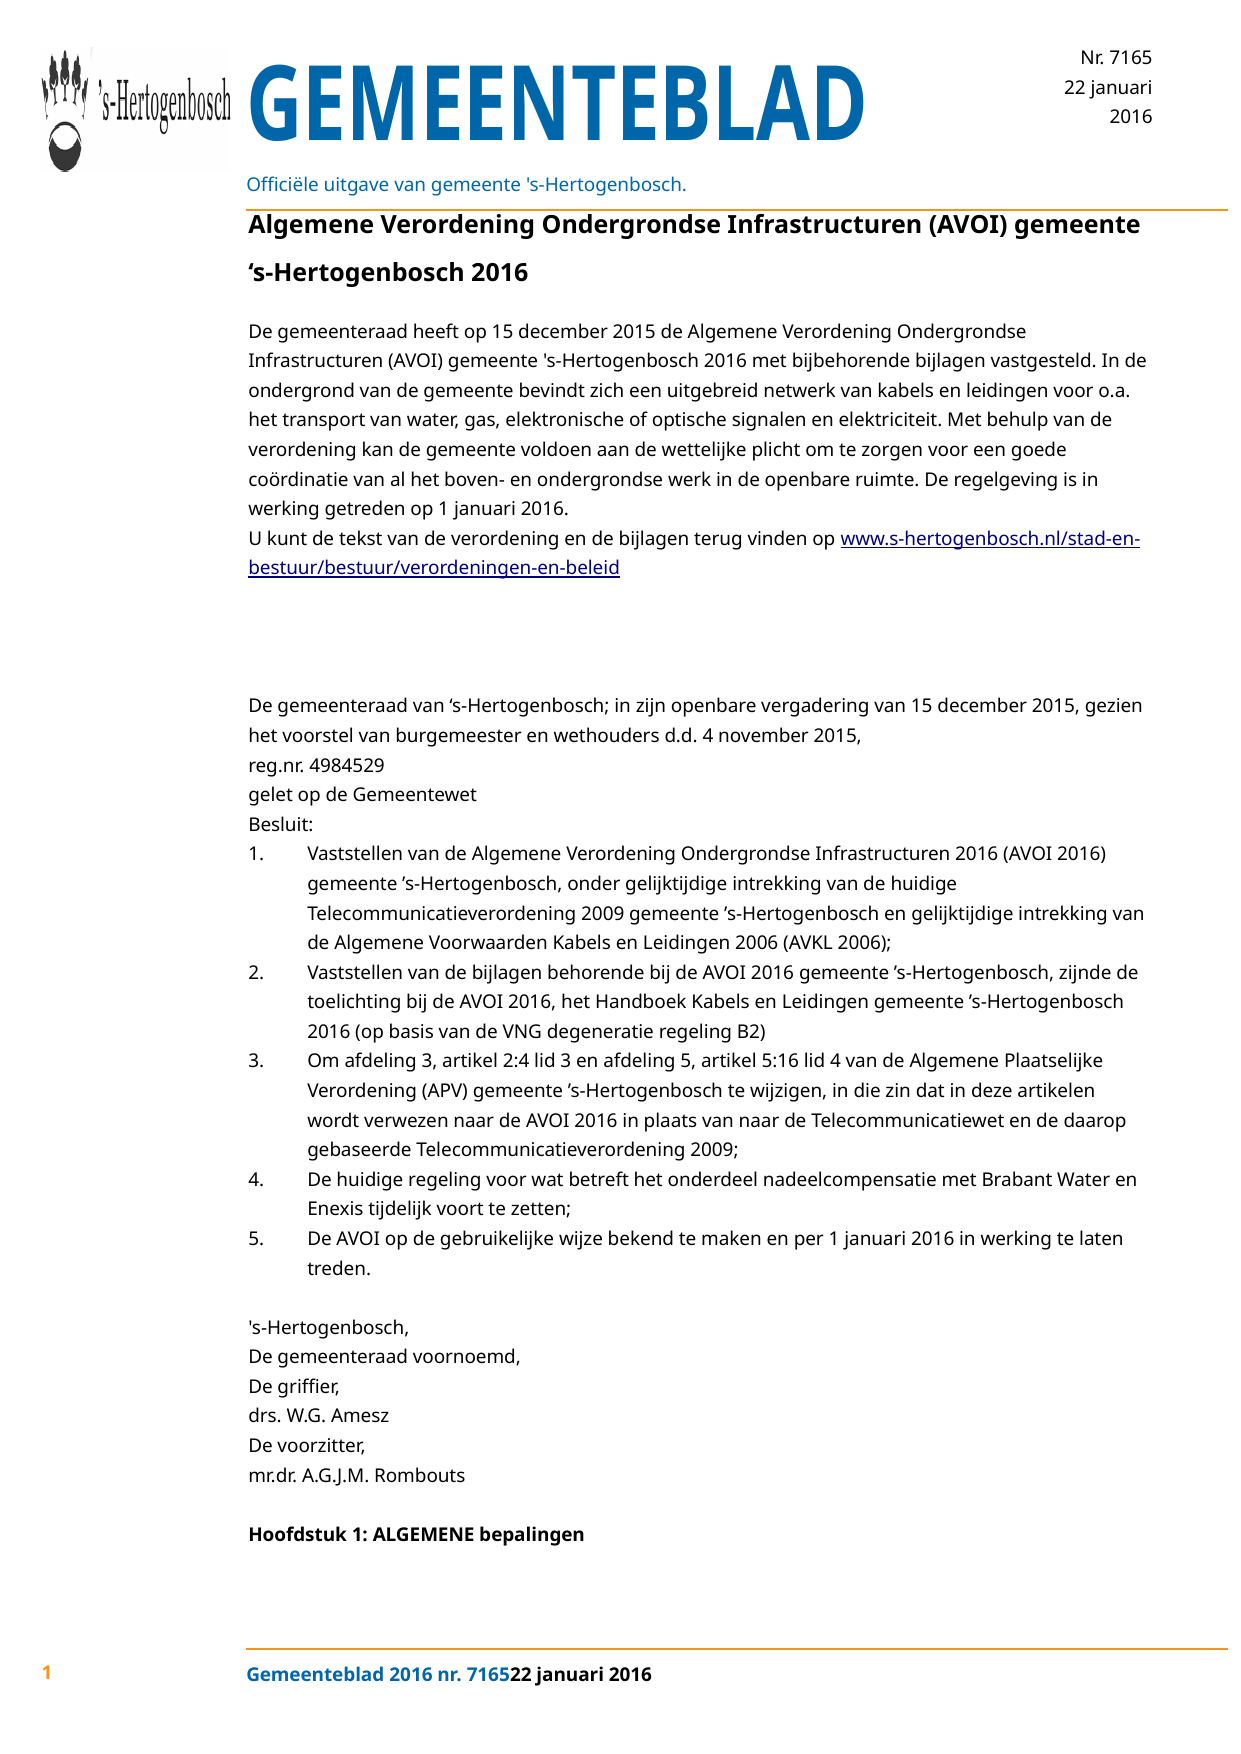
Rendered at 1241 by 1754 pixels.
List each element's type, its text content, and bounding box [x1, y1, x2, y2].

text De griffier, [248, 1373, 1152, 1399]
list De AVOI op de gebruikelijke wijze bekend te maken en per 1 januari 2016 in werking te laten treden. [248, 1225, 1152, 1280]
list Vaststellen van de Algemene Verordening Ondergrondse Infrastructuren 2016 (AVOI 2016) gemeente ’s-Hertogenbosch, onder gelijktijdige intrekking van de huidige Telecommunicatieverordening 2009 gemeente ’s-Hertogenbosch en gelijktijdige intrekking van de Algemene Voorwaarden Kabels en Leidingen 2006 (AVKL 2006); [248, 841, 1152, 955]
text drs. W.G. Amesz [248, 1403, 1152, 1428]
list Om afdeling 3, artikel 2:4 lid 3 en afdeling 5, artikel 5:16 lid 4 van de Algemene Plaatselijke Verordening (APV) gemeente ’s-Hertogenbosch te wijzigen, in die zin dat in deze artikelen wordt verwezen naar de AVOI 2016 in plaats van naar de Telecommunicatiewet en de daarop gebaseerde Telecommunicatieverordening 2009; [248, 1048, 1152, 1162]
text Besluit: [248, 811, 1152, 837]
text De voorzitter, [248, 1432, 1152, 1458]
text gelet op de Gemeentewet [248, 781, 1152, 807]
text mr.dr. A.G.J.M. Rombouts [248, 1462, 1152, 1487]
text De gemeenteraad voornoemd, [248, 1343, 1152, 1369]
text Algemene Verordening Ondergrondse Infrastructuren (AVOI) gemeente ‘s-Hertogenbosch 2016 [248, 211, 1152, 288]
list De huidige regeling voor wat betreft het onderdeel nadeelcompensatie met Brabant Water en Enexis tijdelijk voort te zetten; [248, 1166, 1152, 1221]
text Hoofdstuk 1: ALGEMENE bepalingen [248, 1521, 1152, 1547]
text U kunt de tekst van de verordening en de bijlagen terug vinden op www.s-hertogenbosch.nl/stad-en-bestuur/bestuur/verordeningen-en-beleid [248, 525, 1152, 580]
text De gemeenteraad heeft op 15 december 2015 de Algemene Verordening Ondergrondse Infrastructuren (AVOI) gemeente 's-Hertogenbosch 2016 met bijbehorende bijlagen vastgesteld. In de ondergrond van de gemeente bevindt zich een uitgebreid netwerk van kabels en leidingen voor o.a. het transport van water, gas, elektronische of optische signalen en elektriciteit. Met behulp van de verordening kan de gemeente voldoen aan de wettelijke plicht om te zorgen voor een goede coördinatie van al het boven- en ondergrondse werk in de openbare ruimte. De regelgeving is in werking getreden op 1 januari 2016. [248, 318, 1152, 521]
text De gemeenteraad van ‘s-Hertogenbosch; in zijn openbare vergadering van 15 december 2015, gezien het voorstel van burgemeester en wethouders d.d. 4 november 2015, [248, 693, 1152, 748]
list Vaststellen van de bijlagen behorende bij de AVOI 2016 gemeente ’s-Hertogenbosch, zijnde de toelichting bij de AVOI 2016, het Handboek Kabels en Leidingen gemeente ’s-Hertogenbosch 2016 (op basis van de VNG degeneratie regeling B2) [248, 959, 1152, 1044]
text reg.nr. 4984529 [248, 752, 1152, 777]
text 's-Hertogenbosch, [248, 1314, 1152, 1339]
picture [41, 47, 231, 172]
